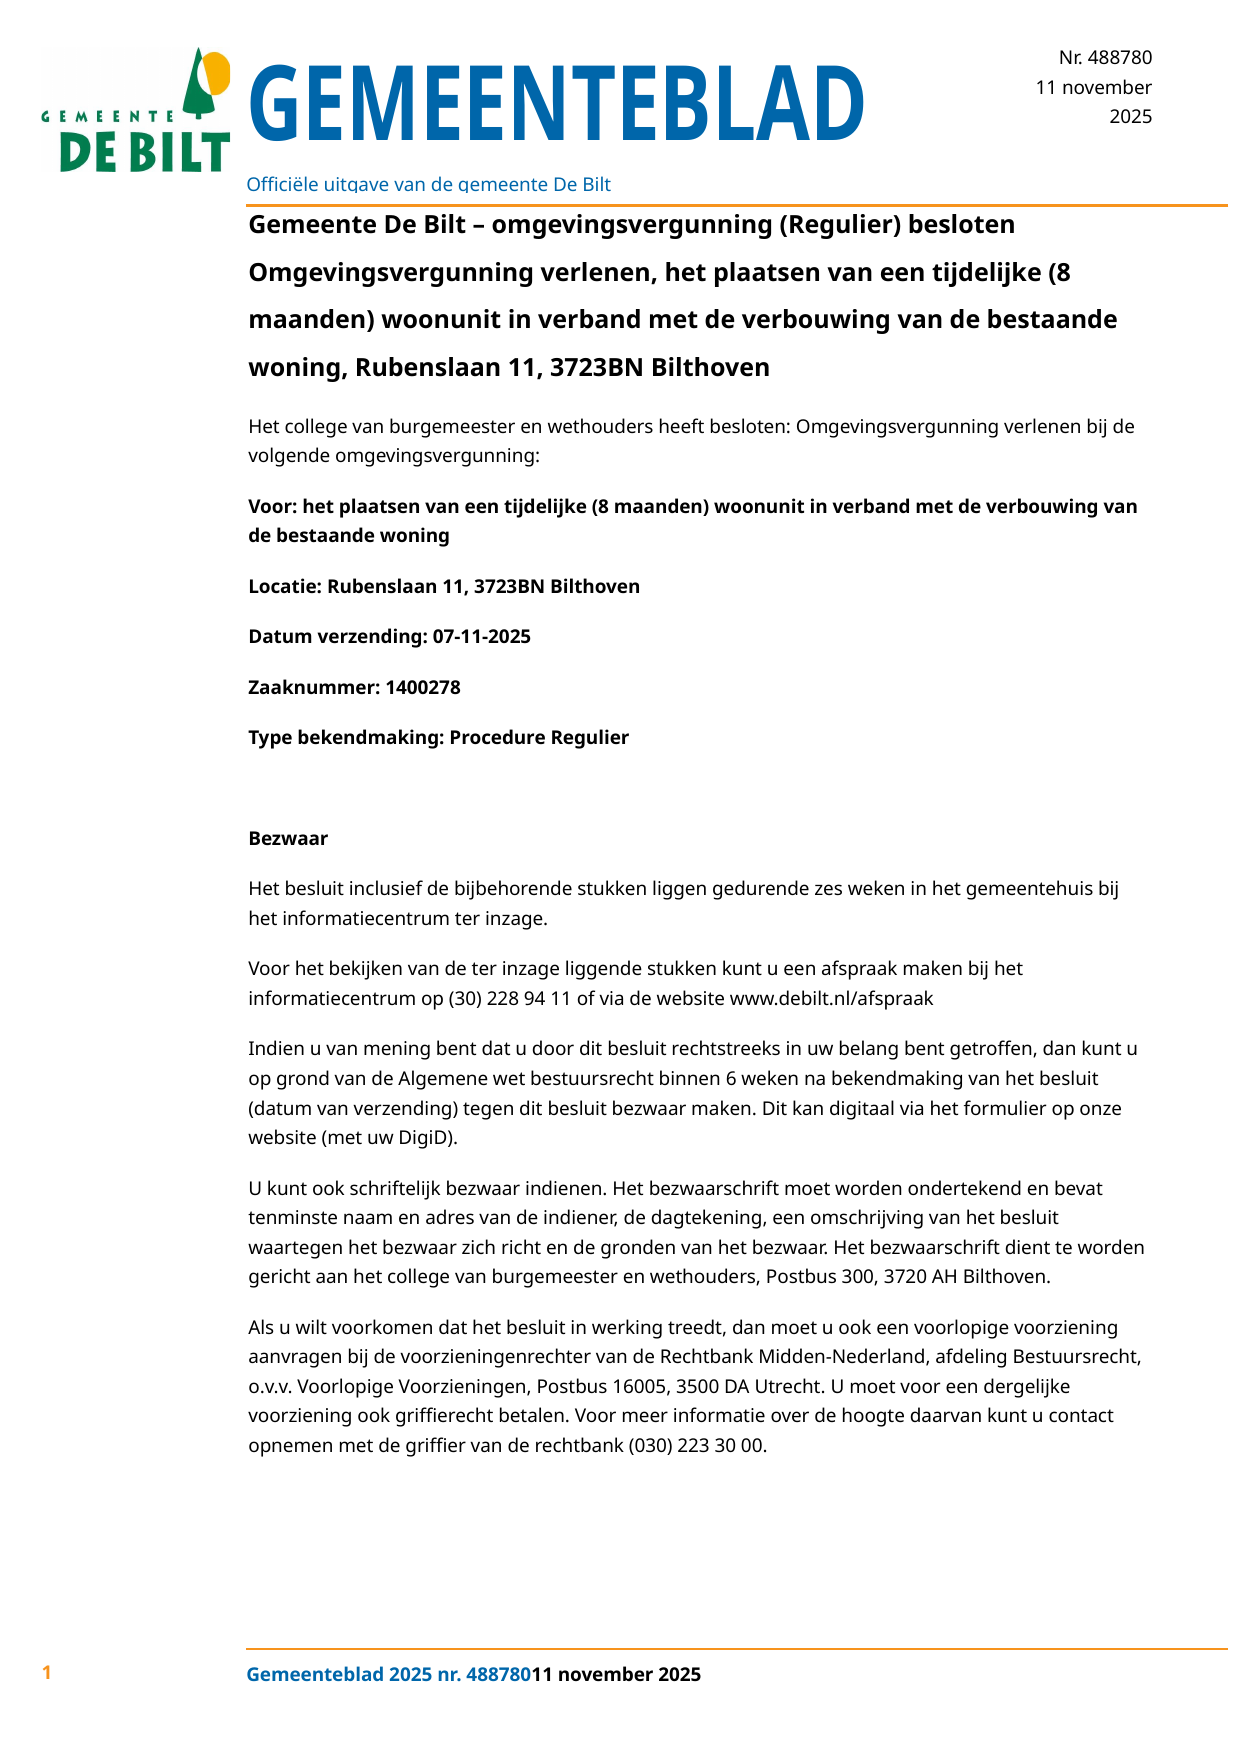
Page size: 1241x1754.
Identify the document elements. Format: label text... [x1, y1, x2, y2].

text Zaaknummer: 1400278 [248, 674, 1152, 700]
text Het besluit inclusief de bijbehorende stukken liggen gedurende zes weken in het gemeentehuis bij het informatiecentrum ter inzage. [248, 876, 1152, 931]
text Datum verzending: 07-11-2025 [248, 623, 1152, 649]
text U kunt ook schriftelijk bezwaar indienen. Het bezwaarschrift moet worden ondertekend en bevat tenminste naam en adres van de indiener, de dagtekening, een omschrijving van het besluit waartegen het bezwaar zich richt en de gronden van het bezwaar. Het bezwaarschrift dient te worden gericht aan het college van burgemeester en wethouders, Postbus 300, 3720 AH Bilthoven. [248, 1175, 1152, 1289]
text Bezwaar [248, 825, 1152, 851]
text Het college van burgemeester en wethouders heeft besloten: Omgevingsvergunning verlenen bij de volgende omgevingsvergunning: [248, 413, 1152, 468]
text Locatie: Rubenslaan 11, 3723BN Bilthoven [248, 573, 1152, 599]
text Voor het bekijken van de ter inzage liggende stukken kunt u een afspraak maken bij het informatiecentrum op (30) 228 94 11 of via de website www.debilt.nl/afspraak [248, 956, 1152, 1011]
text Als u wilt voorkomen dat het besluit in werking treedt, dan moet u ook een voorlopige voorziening aanvragen bij de voorzieningenrechter van de Rechtbank Midden-Nederland, afdeling Bestuursrecht, o.v.v. Voorlopige Voorzieningen, Postbus 16005, 3500 DA Utrecht. U moet voor een dergelijke voorziening ook griffierecht betalen. Voor meer informatie over de hoogte daarvan kunt u contact opnemen met de griffier van de rechtbank (030) 223 30 00. [248, 1314, 1152, 1458]
text Type bekendmaking: Procedure Regulier [248, 724, 1152, 750]
picture [41, 47, 231, 172]
text Gemeente De Bilt – omgevingsvergunning (Regulier) besloten Omgevingsvergunning verlenen, het plaatsen van een tijdelijke (8 maanden) woonunit in verband met de verbouwing van de bestaande woning, Rubenslaan 11, 3723BN Bilthoven [248, 207, 1152, 384]
text Voor: het plaatsen van een tijdelijke (8 maanden) woonunit in verband met de verbouwing van de bestaande woning [248, 493, 1152, 548]
text Indien u van mening bent dat u door dit besluit rechtstreeks in uw belang bent getroffen, dan kunt u op grond van de Algemene wet bestuursrecht binnen 6 weken na bekendmaking van het besluit (datum van verzending) tegen dit besluit bezwaar maken. Dit kan digitaal via het formulier op onze website (met uw DigiD). [248, 1036, 1152, 1150]
